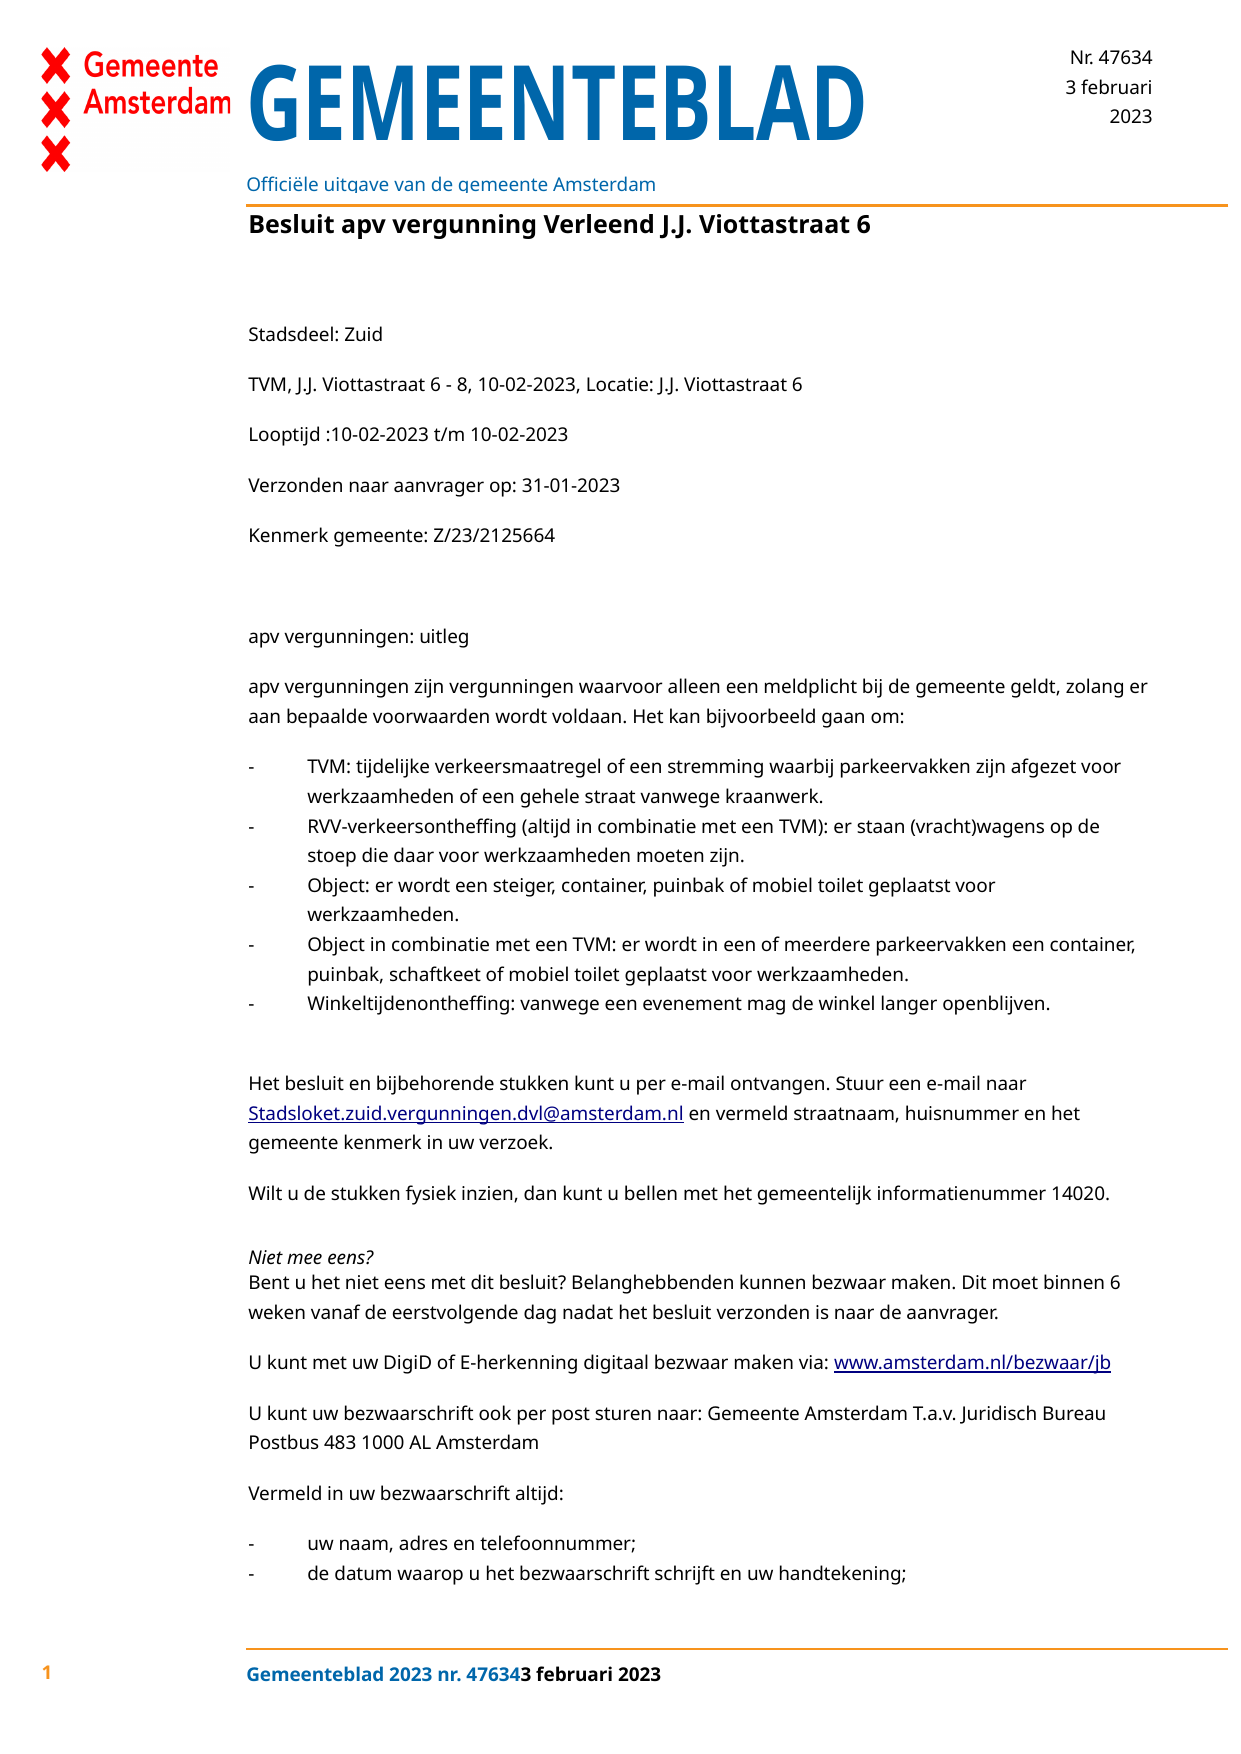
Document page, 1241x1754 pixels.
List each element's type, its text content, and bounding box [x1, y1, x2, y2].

text apv vergunningen zijn vergunningen waarvoor alleen een meldplicht bij de gemeente geldt, zolang er aan bepaalde voorwaarden wordt voldaan. Het kan bijvoorbeeld gaan om: [248, 674, 1152, 729]
text Verzonden naar aanvrager op: 31-01-2023 [248, 472, 1152, 498]
text Kenmerk gemeente: Z/23/2125664 [248, 522, 1152, 548]
text Looptijd :10-02-2023 t/m 10-02-2023 [248, 422, 1152, 447]
list RVV-verkeersontheffing (altijd in combinatie met een TVM): er staan (vracht)wagens op de stoep die daar voor werkzaamheden moeten zijn. [248, 813, 1152, 868]
text Bent u het niet eens met dit besluit? Belanghebbenden kunnen bezwaar maken. Dit moet binnen 6 weken vanaf de eerstvolgende dag nadat het besluit verzonden is naar de aanvrager. [248, 1269, 1152, 1325]
text Stadsdeel: Zuid [248, 321, 1152, 346]
text Vermeld in uw bezwaarschrift altijd: [248, 1480, 1152, 1506]
text Wilt u de stukken fysiek inzien, dan kunt u bellen met het gemeentelijk informatienummer 14020. [248, 1180, 1152, 1206]
list uw naam, adres en telefoonnummer; [248, 1530, 1152, 1556]
text Het besluit en bijbehorende stukken kunt u per e-mail ontvangen. Stuur een e-mail naar Stadsloket.zuid.vergunningen.dvl@amsterdam.nl en vermeld straatnaam, huisnummer en het gemeente kenmerk in uw verzoek. [248, 1070, 1152, 1155]
picture [41, 47, 231, 172]
text U kunt uw bezwaarschrift ook per post sturen naar: Gemeente Amsterdam T.a.v. Juridisch Bureau Postbus 483 1000 AL Amsterdam [248, 1400, 1152, 1455]
list de datum waarop u het bezwaarschrift schrijft en uw handtekening; [248, 1560, 1152, 1586]
list Winkeltijdenontheffing: vanwege een evenement mag de winkel langer openblijven. [248, 990, 1152, 1016]
list TVM: tijdelijke verkeersmaatregel of een stremming waarbij parkeervakken zijn afgezet voor werkzaamheden of een gehele straat vanwege kraanwerk. [248, 754, 1152, 809]
text Besluit apv vergunning Verleend J.J. Viottastraat 6 [248, 207, 1152, 241]
list Object in combinatie met een TVM: er wordt in een of meerdere parkeervakken een container, puinbak, schaftkeet of mobiel toilet geplaatst voor werkzaamheden. [248, 931, 1152, 986]
list Object: er wordt een steiger, container, puinbak of mobiel toilet geplaatst voor werkzaamheden. [248, 872, 1152, 927]
text U kunt met uw DigiD of E-herkenning digitaal bezwaar maken via: www.amsterdam.nl/bezwaar/jb [248, 1349, 1152, 1375]
text TVM, J.J. Viottastraat 6 - 8, 10-02-2023, Locatie: J.J. Viottastraat 6 [248, 371, 1152, 397]
text Niet mee eens? [248, 1244, 1152, 1269]
text apv vergunningen: uitleg [248, 623, 1152, 649]
